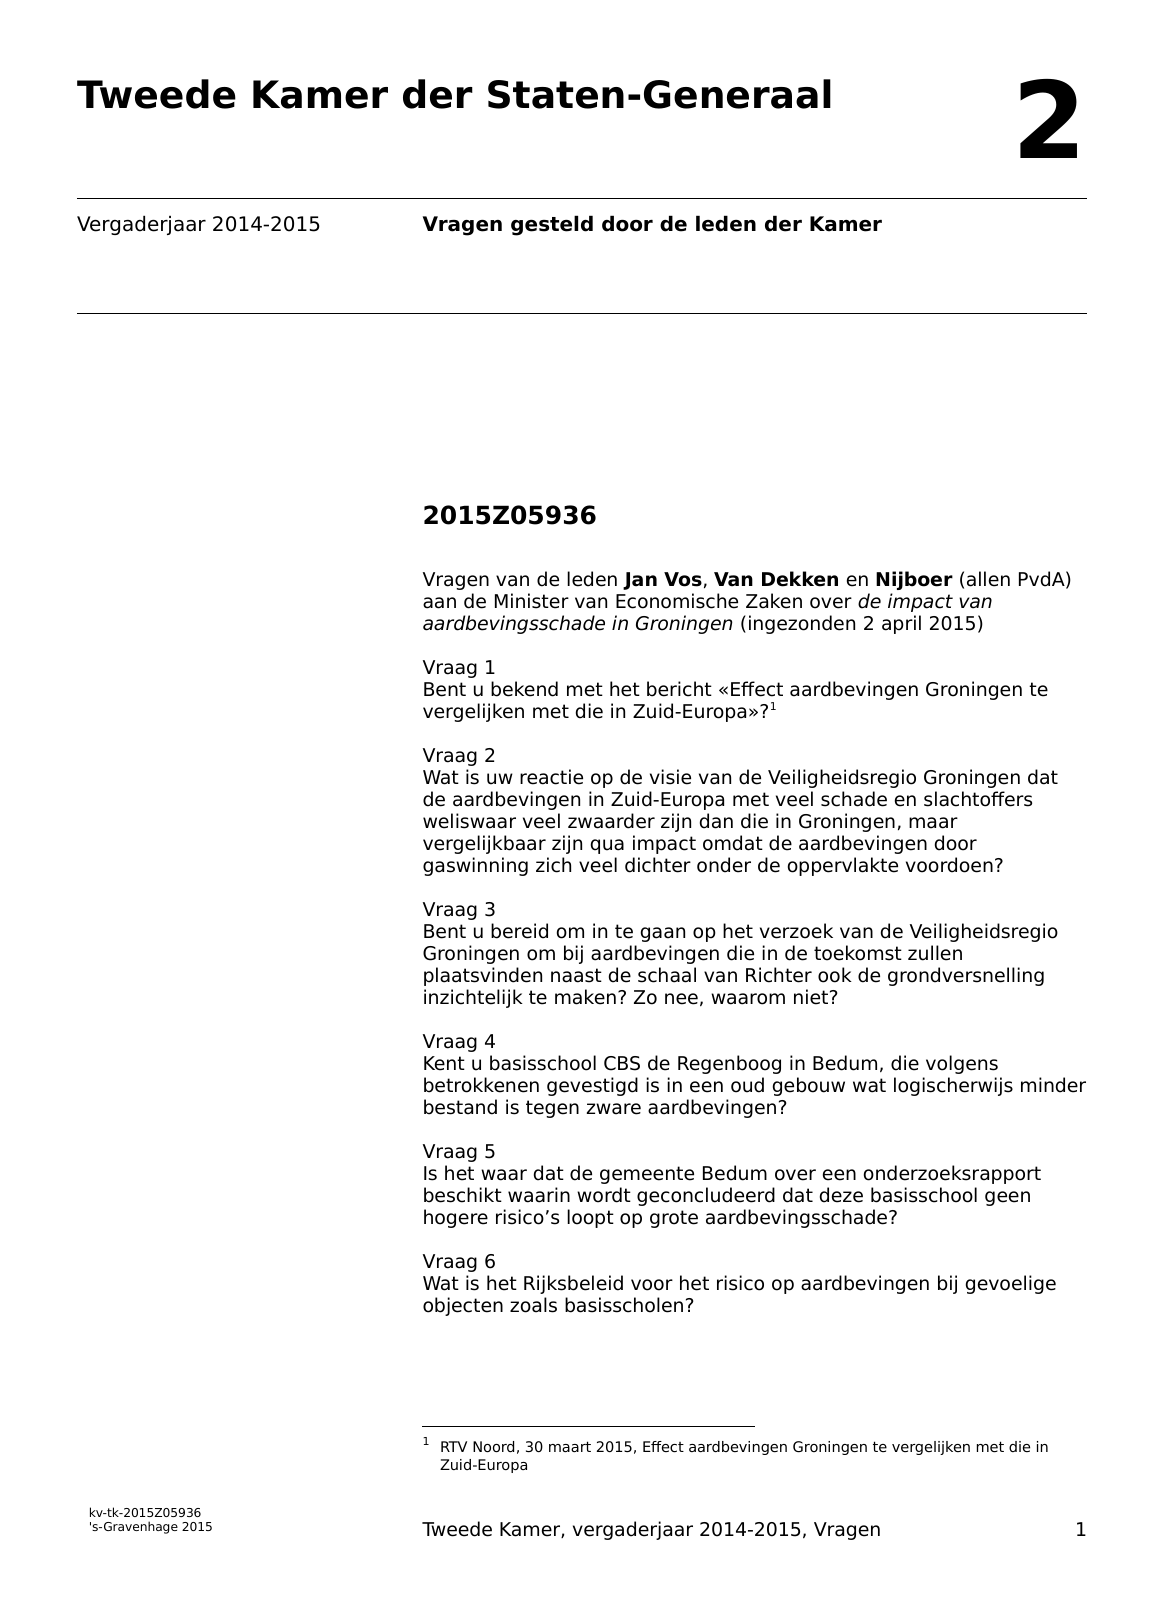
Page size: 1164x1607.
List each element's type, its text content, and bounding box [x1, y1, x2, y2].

text 2015Z05936 [422, 501, 1087, 531]
text Bent u bekend met het bericht «Effect aardbevingen Groningen te vergelijken met die in Zuid-Europa»? [422, 679, 1087, 723]
text Wat is uw reactie op de visie van de Veiligheidsregio Groningen dat de aardbevingen in Zuid-Europa met veel schade en slachtoffers weliswaar veel zwaarder zijn dan die in Groningen, maar vergelijkbaar zijn qua impact omdat de aardbevingen door gaswinning zich veel dichter onder de oppervlakte voordoen? [422, 767, 1087, 877]
text Vragen van de leden Jan Vos, Van Dekken en Nijboer (allen PvdA) aan de Minister van Economische Zaken over de impact van aardbevingsschade in Groningen (ingezonden 2 april 2015) [422, 569, 1087, 635]
text Kent u basisschool CBS de Regenboog in Bedum, die volgens betrokkenen gevestigd is in een oud gebouw wat logischerwijs minder bestand is tegen zware aardbevingen? [422, 1053, 1087, 1119]
text Vraag 4 [422, 1031, 1087, 1053]
text Wat is het Rijksbeleid voor het risico op aardbevingen bij gevoelige objecten zoals basisscholen? [422, 1273, 1087, 1317]
table_header Tweede Kamer der Staten-Generaal [77, 59, 886, 198]
table_cell Vergaderjaar 2014-2015 [77, 199, 422, 313]
table_cell Vragen gesteld door de leden der Kamer [422, 199, 1087, 313]
text Vraag 5 [422, 1141, 1087, 1163]
text Is het waar dat de gemeente Bedum over een onderzoeksrapport beschikt waarin wordt geconcludeerd dat deze basisschool geen hogere risico’s loopt op grote aardbevingsschade? [422, 1163, 1087, 1229]
table_header 2 [886, 59, 1087, 198]
text kv-tk-2015Z05936 [88, 1506, 323, 1520]
text 's-Gravenhage 2015 [88, 1520, 323, 1534]
text Vraag 3 [422, 899, 1087, 921]
text Bent u bereid om in te gaan op het verzoek van de Veiligheidsregio Groningen om bij aardbevingen die in de toekomst zullen plaatsvinden naast de schaal van Richter ook de grondversnelling inzichtelijk te maken? Zo nee, waarom niet? [422, 921, 1087, 1009]
text Vraag 1 [422, 657, 1087, 679]
text RTV Noord, 30 maart 2015, Effect aardbevingen Groningen te vergelijken met die in Zuid-Europa [422, 1435, 1087, 1474]
text Vraag 6 [422, 1251, 1087, 1273]
text Vraag 2 [422, 745, 1087, 767]
